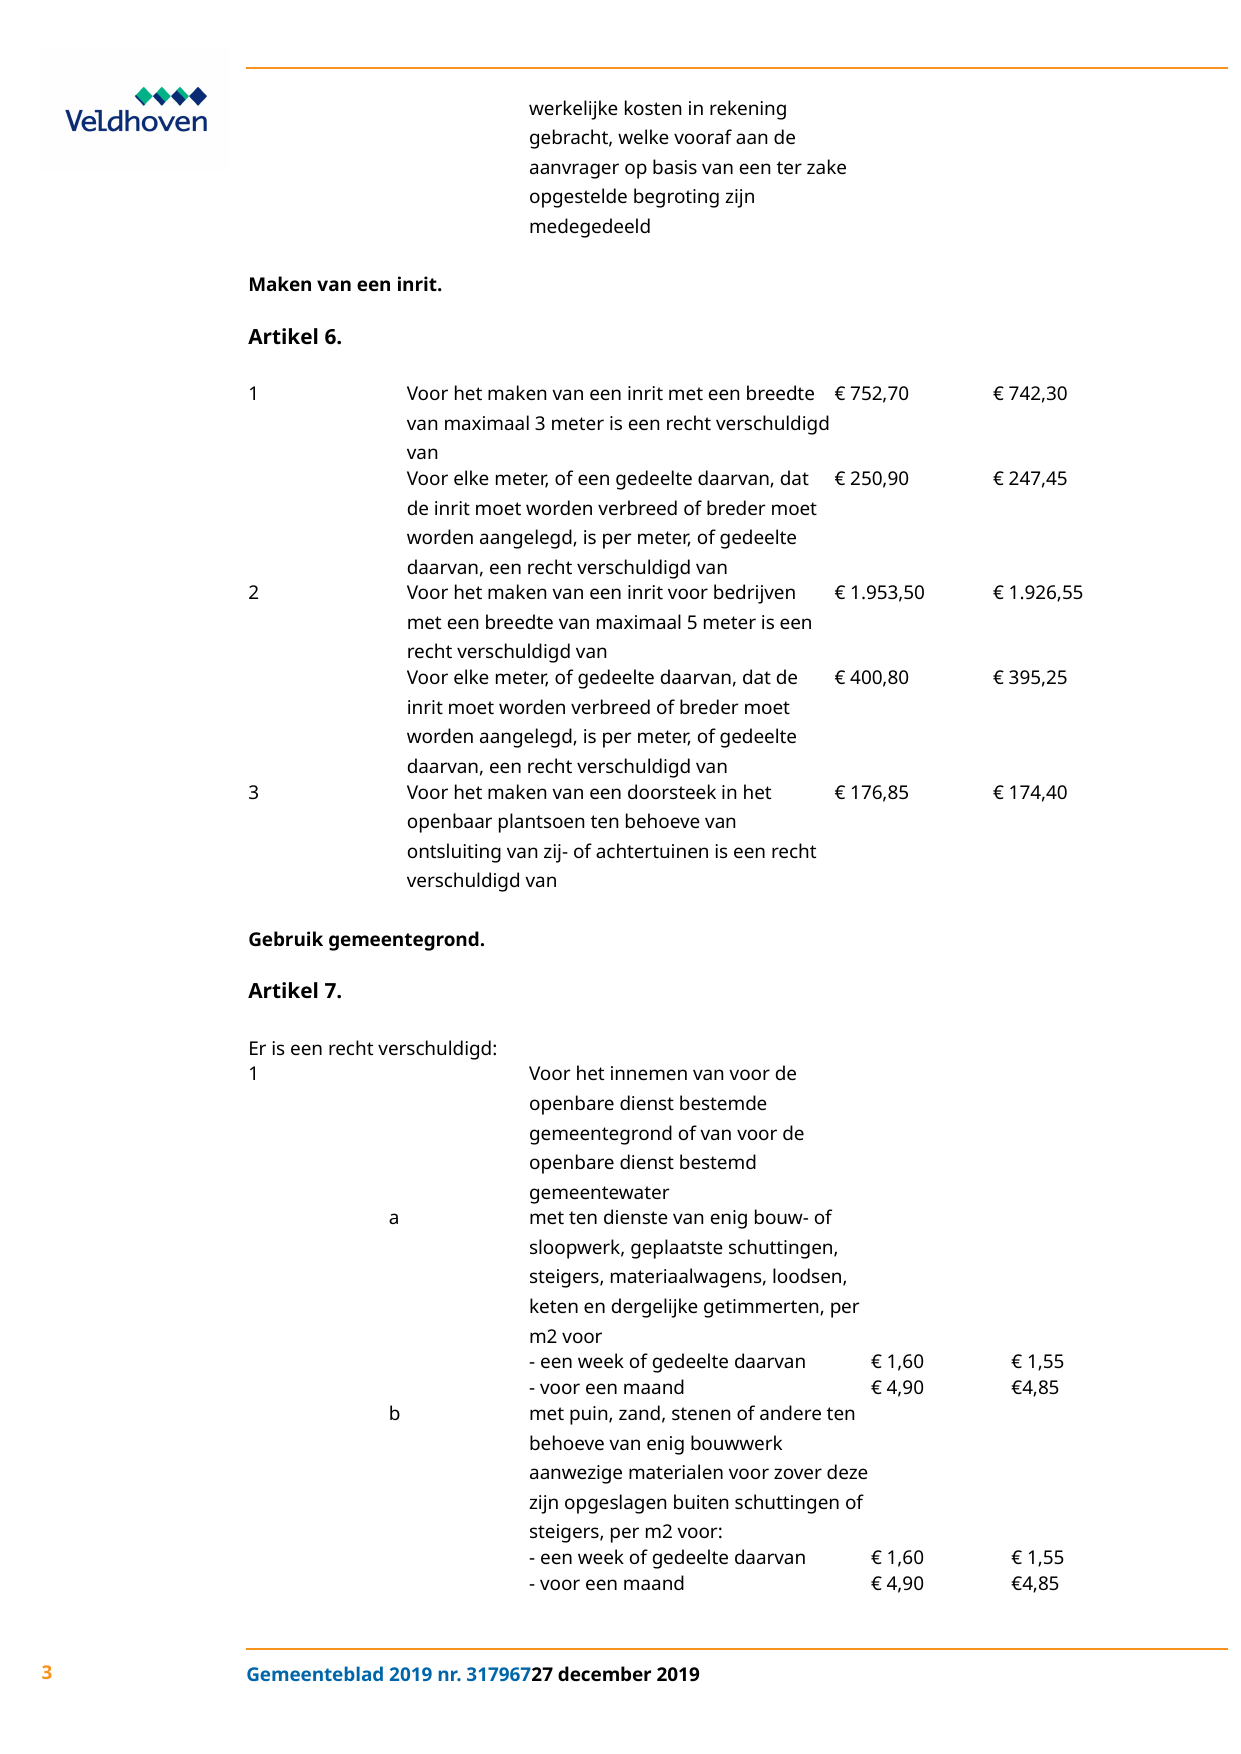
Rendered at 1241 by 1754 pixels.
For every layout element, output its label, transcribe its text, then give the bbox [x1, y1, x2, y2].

table_cell € 4,90 [871, 1570, 1011, 1596]
table_cell € 174,40 [993, 779, 1152, 893]
picture [41, 47, 231, 172]
table_cell Voor het maken van een inrit voor bedrijven met een breedte van maximaal 5 meter is een recht verschuldigd van [407, 580, 834, 664]
text Artikel 6. [248, 322, 1152, 351]
table_cell [1011, 1061, 1152, 1204]
table_cell [389, 1349, 529, 1374]
table_cell Voor het innemen van voor de openbare dienst bestemde gemeentegrond of van voor de openbare dienst bestemd gemeentewater [529, 1061, 871, 1204]
table_cell - voor een maand [529, 1570, 871, 1596]
table_cell [1011, 1205, 1152, 1349]
table_cell [871, 1061, 1011, 1204]
table_cell Voor het maken van een doorsteek in het openbaar plantsoen ten behoeve van ontsluiting van zij- of achtertuinen is een recht verschuldigd van [407, 779, 834, 893]
table_cell € 1,55 [1011, 1349, 1152, 1374]
table_cell a [389, 1205, 529, 1349]
table_cell [389, 95, 529, 239]
table_cell - voor een maand [529, 1374, 871, 1400]
table_cell € 4,90 [871, 1374, 1011, 1400]
table_cell [248, 465, 407, 579]
table_header Er is een recht verschuldigd: [248, 1035, 1152, 1061]
table_cell [248, 665, 407, 779]
table_cell b [389, 1400, 529, 1544]
table_header Voor het maken van een inrit met een breedte van maximaal 3 meter is een recht verschuldigd van [407, 380, 834, 465]
table_cell met puin, zand, stenen of andere ten behoeve van enig bouwwerk aanwezige materialen voor zover deze zijn opgeslagen buiten schuttingen of steigers, per m2 voor: [529, 1400, 871, 1544]
table_cell [248, 1374, 388, 1400]
table_cell € 247,45 [993, 465, 1152, 579]
table_cell Voor elke meter, of een gedeelte daarvan, dat de inrit moet worden verbreed of breder moet worden aangelegd, is per meter, of gedeelte daarvan, een recht verschuldigd van [407, 465, 834, 579]
table_cell € 1,55 [1011, 1544, 1152, 1570]
table_cell [389, 1374, 529, 1400]
table_cell [248, 1570, 388, 1596]
table_header € 752,70 [834, 380, 993, 465]
text Maken van een inrit. [248, 272, 1152, 297]
text Artikel 7. [248, 977, 1152, 1005]
table_cell - een week of gedeelte daarvan [529, 1544, 871, 1570]
table_cell [1011, 1400, 1152, 1544]
table_cell € 1.926,55 [993, 580, 1152, 664]
table_cell € 400,80 [834, 665, 993, 779]
table_cell € 1,60 [871, 1544, 1011, 1570]
table_cell [871, 95, 1011, 239]
table_cell [248, 95, 388, 239]
table_cell 2 [248, 580, 407, 664]
table_cell [248, 1544, 388, 1570]
table_cell [389, 1570, 529, 1596]
table_cell € 1.953,50 [834, 580, 993, 664]
table_cell [389, 1061, 529, 1204]
table_cell [871, 1205, 1011, 1349]
table_header 1 [248, 380, 407, 465]
table_cell [248, 1400, 388, 1544]
table_cell €4,85 [1011, 1374, 1152, 1400]
table_cell [248, 1349, 388, 1374]
table_cell - een week of gedeelte daarvan [529, 1349, 871, 1374]
text Gebruik gemeentegrond. [248, 926, 1152, 952]
table_cell € 395,25 [993, 665, 1152, 779]
table_cell € 1,60 [871, 1349, 1011, 1374]
table_cell [248, 1205, 388, 1349]
table_cell met ten dienste van enig bouw- of sloopwerk, geplaatste schuttingen, steigers, materiaalwagens, loodsen, keten en dergelijke getimmerten, per m2 voor [529, 1205, 871, 1349]
table_cell €4,85 [1011, 1570, 1152, 1596]
table_cell 3 [248, 779, 407, 893]
table_cell [1011, 95, 1152, 239]
table_cell € 176,85 [834, 779, 993, 893]
table_cell werkelijke kosten in rekening gebracht, welke vooraf aan de aanvrager op basis van een ter zake opgestelde begroting zijn medegedeeld [529, 95, 871, 239]
table_cell [389, 1544, 529, 1570]
table_cell 1 [248, 1061, 388, 1204]
table_header € 742,30 [993, 380, 1152, 465]
table_cell Voor elke meter, of gedeelte daarvan, dat de inrit moet worden verbreed of breder moet worden aangelegd, is per meter, of gedeelte daarvan, een recht verschuldigd van [407, 665, 834, 779]
table_cell € 250,90 [834, 465, 993, 579]
table_cell [871, 1400, 1011, 1544]
